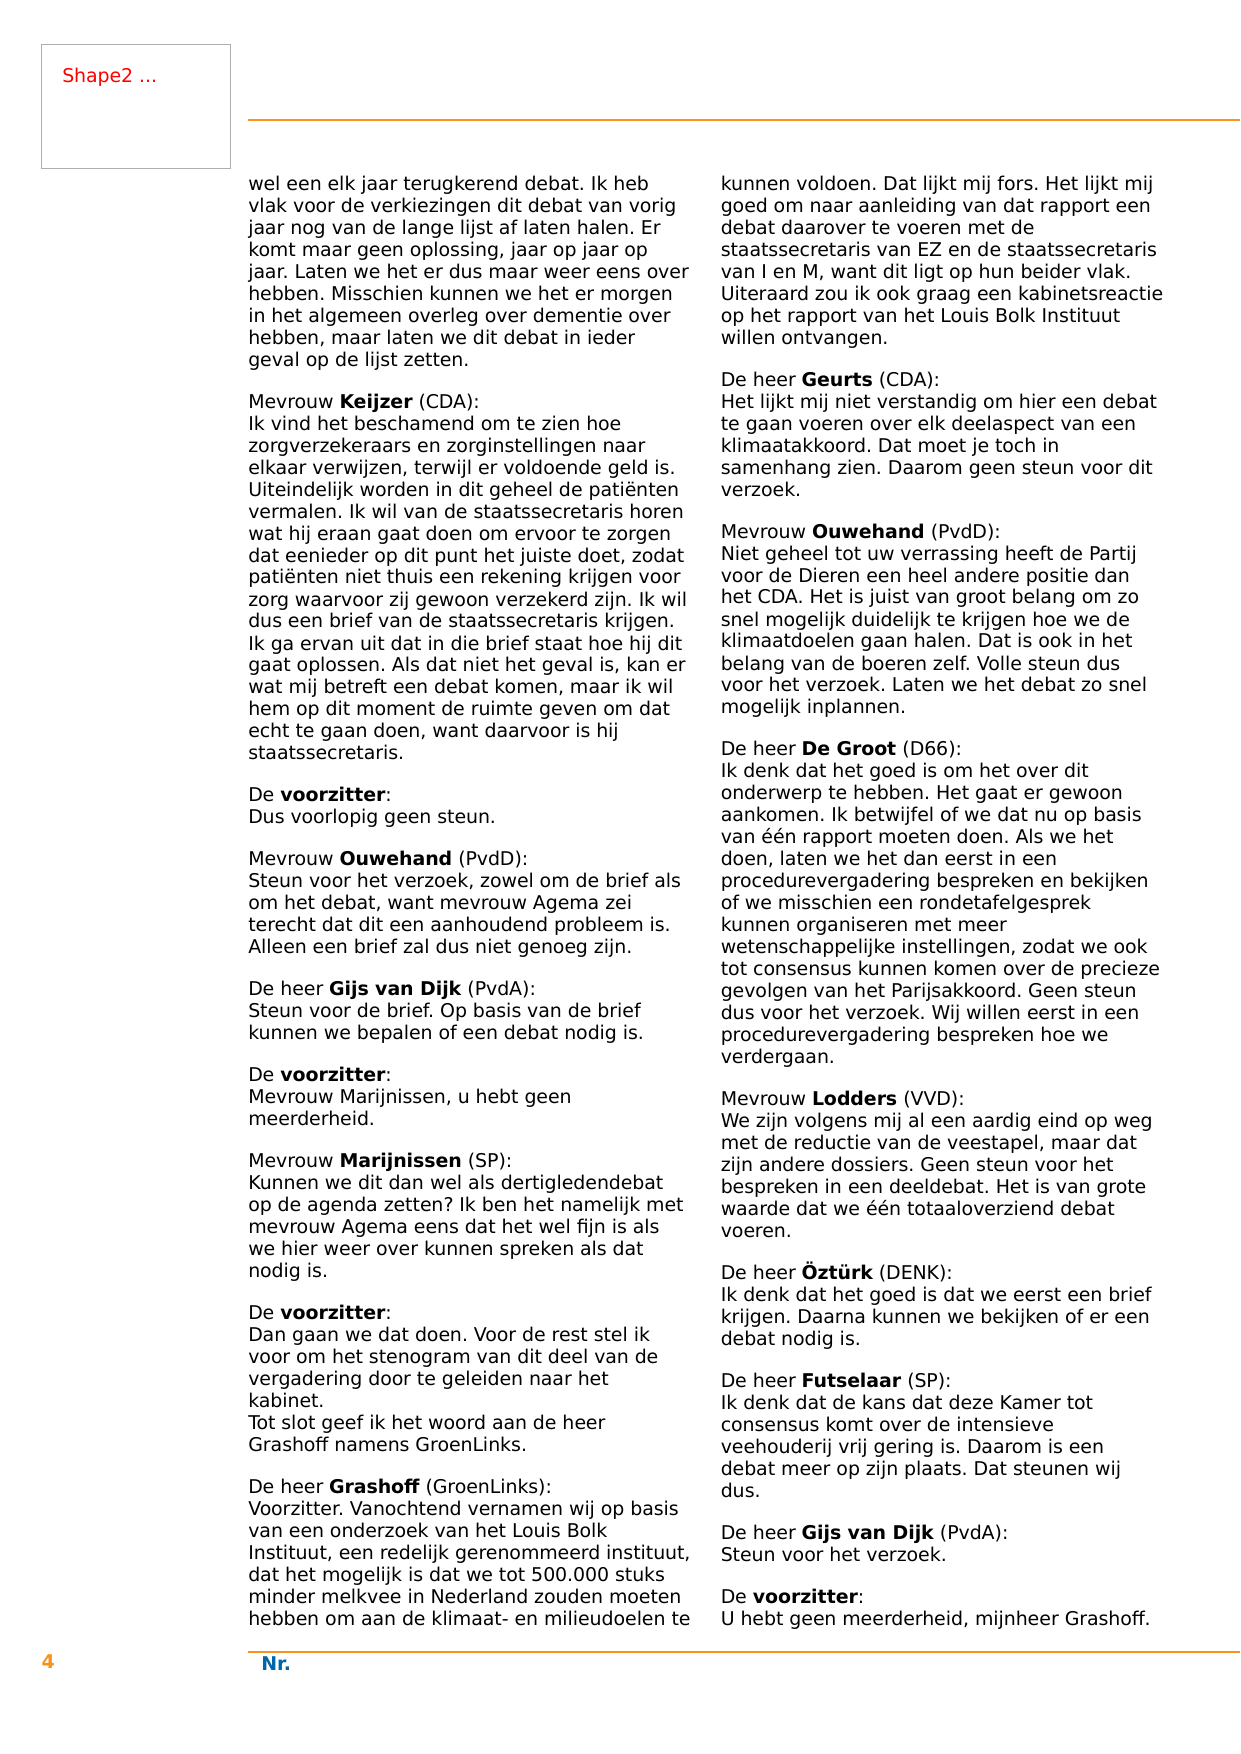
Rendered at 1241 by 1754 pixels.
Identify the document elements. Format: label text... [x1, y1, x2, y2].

text We zijn volgens mij al een aardig eind op weg met de reductie van de veestapel, maar dat zijn andere dossiers. Geen steun voor het bespreken in een deeldebat. Het is van grote waarde dat we één totaaloverziend debat voeren. [721, 1110, 1163, 1242]
text De voorzitter: [248, 784, 691, 806]
text De heer Gijs van Dijk (PvdA): [721, 1522, 1163, 1544]
text Ik denk dat het goed is dat we eerst een brief krijgen. Daarna kunnen we bekijken of er een debat nodig is. [721, 1284, 1163, 1350]
text De heer De Groot (D66): [721, 738, 1163, 760]
text De heer Futselaar (SP): [721, 1370, 1163, 1392]
text Het lijkt mij niet verstandig om hier een debat te gaan voeren over elk deelaspect van een klimaatakkoord. Dat moet je toch in samenhang zien. Daarom geen steun voor dit verzoek. [721, 391, 1163, 501]
text De heer Geurts (CDA): [721, 369, 1163, 391]
text De voorzitter: [248, 1302, 691, 1324]
text Ik vind het beschamend om te zien hoe zorgverzekeraars en zorginstellingen naar elkaar verwijzen, terwijl er voldoende geld is. Uiteindelijk worden in dit geheel de patiënten vermalen. Ik wil van de staatssecretaris horen wat hij eraan gaat doen om ervoor te zorgen dat eenieder op dit punt het juiste doet, zodat patiënten niet thuis een rekening krijgen voor zorg waarvoor zij gewoon verzekerd zijn. Ik wil dus een brief van de staatssecretaris krijgen. Ik ga ervan uit dat in die brief staat hoe hij dit gaat oplossen. Als dat niet het geval is, kan er wat mij betreft een debat komen, maar ik wil hem op dit moment de ruimte geven om dat echt te gaan doen, want daarvoor is hij staatssecretaris. [248, 413, 691, 764]
text De heer Öztürk (DENK): [721, 1262, 1163, 1284]
text wel een elk jaar terugkerend debat. Ik heb vlak voor de verkiezingen dit debat van vorig jaar nog van de lange lijst af laten halen. Er komt maar geen oplossing, jaar op jaar op jaar. Laten we het er dus maar weer eens over hebben. Misschien kunnen we het er morgen in het algemeen overleg over dementie over hebben, maar laten we dit debat in ieder geval op de lijst zetten. [248, 173, 691, 371]
text De heer Grashoff (GroenLinks): [248, 1476, 691, 1498]
text Dan gaan we dat doen. Voor de rest stel ik voor om het stenogram van dit deel van de vergadering door te geleiden naar het kabinet. [248, 1324, 691, 1412]
text Niet geheel tot uw verrassing heeft de Partij voor de Dieren een heel andere positie dan het CDA. Het is juist van groot belang om zo snel mogelijk duidelijk te krijgen hoe we de klimaatdoelen gaan halen. Dat is ook in het belang van de boeren zelf. Volle steun dus voor het verzoek. Laten we het debat zo snel mogelijk inplannen. [721, 542, 1163, 718]
text Tot slot geef ik het woord aan de heer Grashoff namens GroenLinks. [248, 1412, 691, 1456]
text De heer Gijs van Dijk (PvdA): [248, 978, 691, 1000]
text kunnen voldoen. Dat lijkt mij fors. Het lijkt mij goed om naar aanleiding van dat rapport een debat daarover te voeren met de staatssecretaris van EZ en de staatssecretaris van I en M, want dit ligt op hun beider vlak. Uiteraard zou ik ook graag een kabinetsreactie op het rapport van het Louis Bolk Instituut willen ontvangen. [721, 173, 1163, 349]
text De voorzitter: [248, 1064, 691, 1086]
text Steun voor de brief. Op basis van de brief kunnen we bepalen of een debat nodig is. [248, 1000, 691, 1044]
text Mevrouw Ouwehand (PvdD): [721, 521, 1163, 542]
text Mevrouw Ouwehand (PvdD): [248, 848, 691, 870]
text Voorzitter. Vanochtend vernamen wij op basis van een onderzoek van het Louis Bolk Instituut, een redelijk gerenommeerd instituut, dat het mogelijk is dat we tot 500.000 stuks minder melkvee in Nederland zouden moeten hebben om aan de klimaat- en milieudoelen te [248, 1498, 691, 1629]
text De voorzitter: [721, 1586, 1163, 1608]
text Mevrouw Lodders (VVD): [721, 1088, 1163, 1110]
text Kunnen we dit dan wel als dertigledendebat op de agenda zetten? Ik ben het namelijk met mevrouw Agema eens dat het wel fijn is als we hier weer over kunnen spreken als dat nodig is. [248, 1172, 691, 1282]
text Ik denk dat het goed is om het over dit onderwerp te hebben. Het gaat er gewoon aankomen. Ik betwijfel of we dat nu op basis van één rapport moeten doen. Als we het doen, laten we het dan eerst in een procedurevergadering bespreken en bekijken of we misschien een rondetafelgesprek kunnen organiseren met meer wetenschappelijke instellingen, zodat we ook tot consensus kunnen komen over de precieze gevolgen van het Parijsakkoord. Geen steun dus voor het verzoek. Wij willen eerst in een procedurevergadering bespreken hoe we verdergaan. [721, 760, 1163, 1068]
text Mevrouw Keijzer (CDA): [248, 391, 691, 413]
text Ik denk dat de kans dat deze Kamer tot consensus komt over de intensieve veehouderij vrij gering is. Daarom is een debat meer op zijn plaats. Dat steunen wij dus. [721, 1392, 1163, 1502]
text U hebt geen meerderheid, mijnheer Grashoff. [721, 1608, 1163, 1629]
text Steun voor het verzoek, zowel om de brief als om het debat, want mevrouw Agema zei terecht dat dit een aanhoudend probleem is. Alleen een brief zal dus niet genoeg zijn. [248, 870, 691, 958]
text Dus voorlopig geen steun. [248, 806, 691, 828]
text Mevrouw Marijnissen, u hebt geen meerderheid. [248, 1086, 691, 1130]
text Steun voor het verzoek. [721, 1544, 1163, 1566]
text Mevrouw Marijnissen (SP): [248, 1150, 691, 1172]
